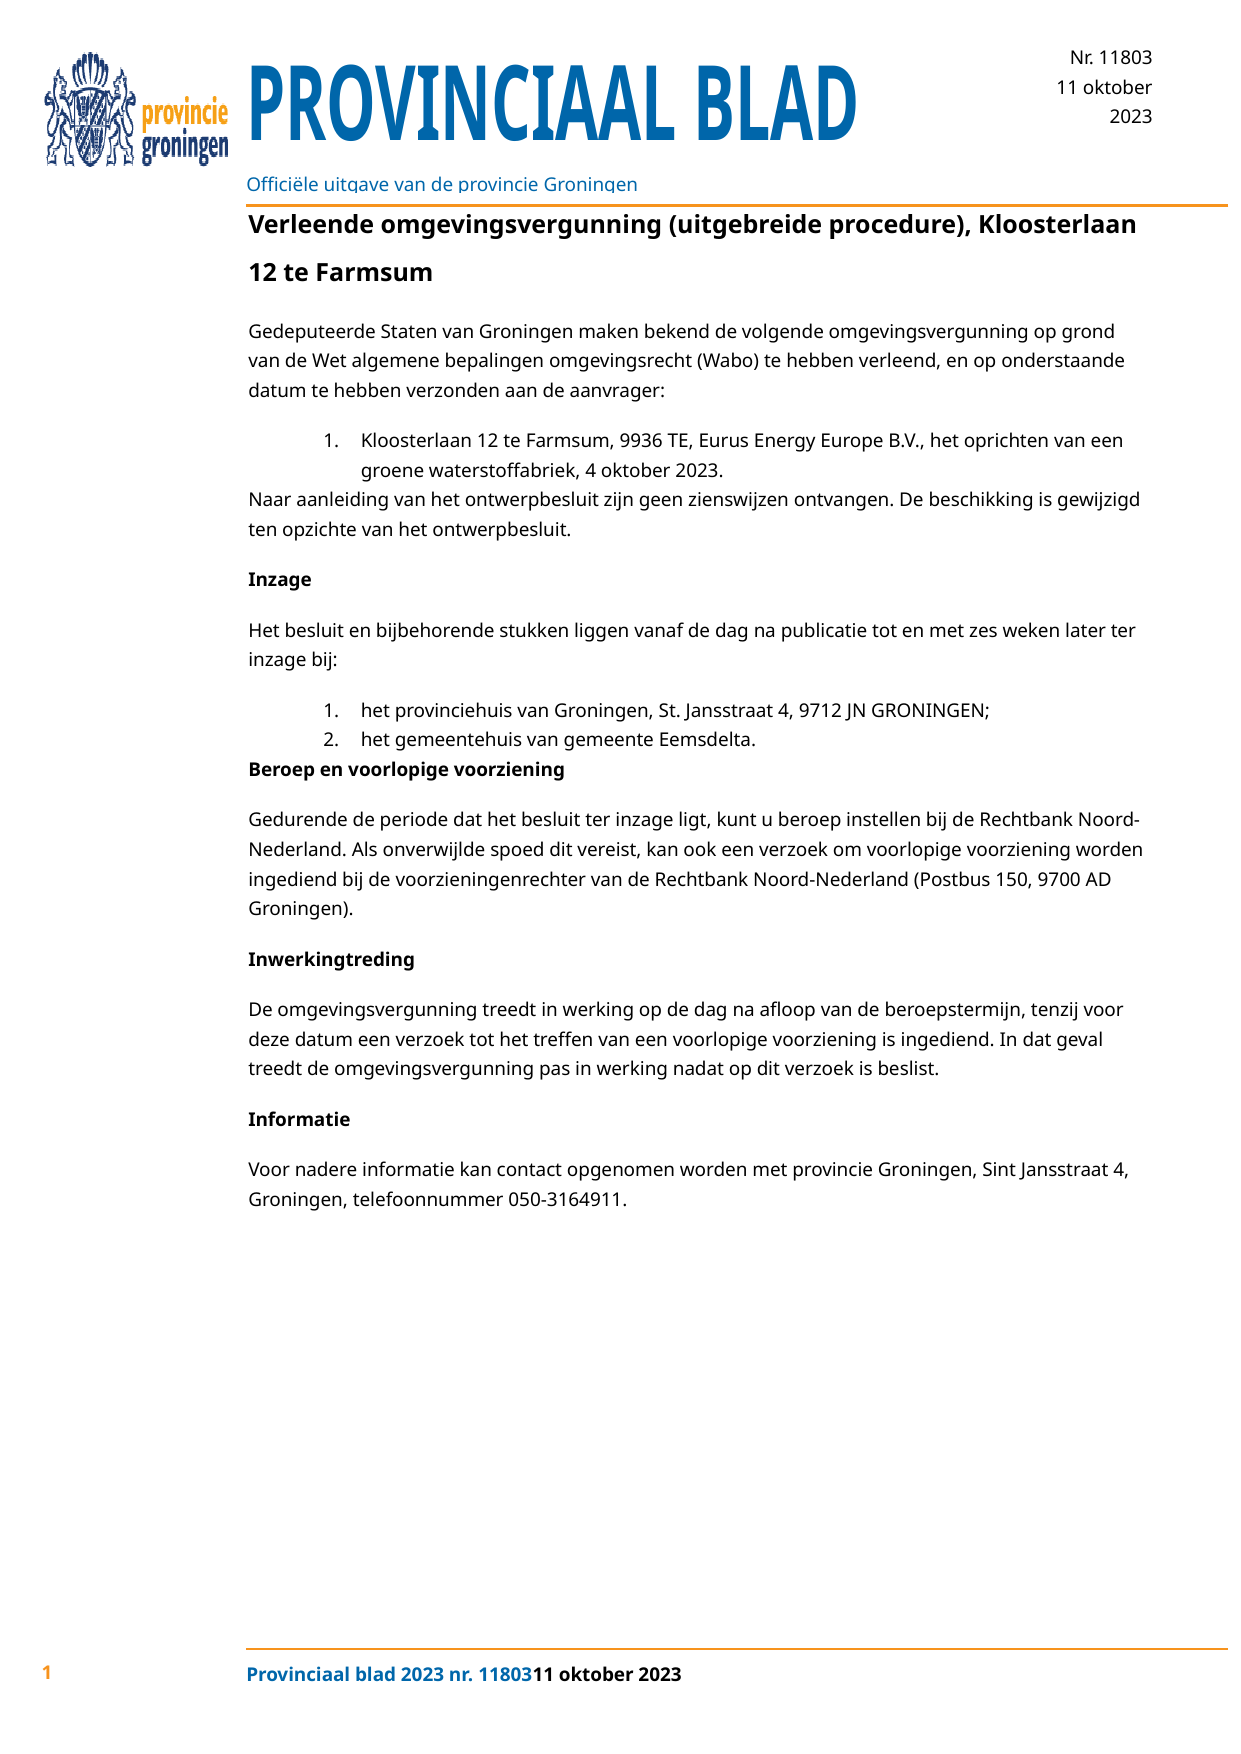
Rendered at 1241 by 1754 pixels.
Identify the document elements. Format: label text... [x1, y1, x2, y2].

text Beroep en voorlopige voorziening [248, 756, 1152, 782]
list het provinciehuis van Groningen, St. Jansstraat 4, 9712 JN GRONINGEN; [323, 697, 1152, 723]
picture [41, 47, 231, 172]
text Gedurende de periode dat het besluit ter inzage ligt, kunt u beroep instellen bij de Rechtbank Noord-Nederland. Als onverwijlde spoed dit vereist, kan ook een verzoek om voorlopige voorziening worden ingediend bij de voorzieningenrechter van de Rechtbank Noord-Nederland (Postbus 150, 9700 AD Groningen). [248, 807, 1152, 921]
text Gedeputeerde Staten van Groningen maken bekend de volgende omgevingsvergunning op grond van de Wet algemene bepalingen omgevingsrecht (Wabo) te hebben verleend, en op onderstaande datum te hebben verzonden aan de aanvrager: [248, 318, 1152, 403]
text Informatie [248, 1106, 1152, 1132]
list Kloosterlaan 12 te Farmsum, 9936 TE, Eurus Energy Europe B.V., het oprichten van een groene waterstoffabriek, 4 oktober 2023. [323, 427, 1152, 483]
text Het besluit en bijbehorende stukken liggen vanaf de dag na publicatie tot en met zes weken later ter inzage bij: [248, 617, 1152, 672]
text Naar aanleiding van het ontwerpbesluit zijn geen zienswijzen ontvangen. De beschikking is gewijzigd ten opzichte van het ontwerpbesluit. [248, 487, 1152, 542]
text Verleende omgevingsvergunning (uitgebreide procedure), Kloosterlaan 12 te Farmsum [248, 207, 1152, 288]
text Inzage [248, 567, 1152, 592]
list het gemeentehuis van gemeente Eemsdelta. [323, 727, 1152, 752]
text Inwerkingtreding [248, 946, 1152, 972]
text De omgevingsvergunning treedt in werking op de dag na afloop van de beroepstermijn, tenzij voor deze datum een verzoek tot het treffen van een voorlopige voorziening is ingediend. In dat geval treedt de omgevingsvergunning pas in werking nadat op dit verzoek is beslist. [248, 996, 1152, 1081]
text Voor nadere informatie kan contact opgenomen worden met provincie Groningen, Sint Jansstraat 4, Groningen, telefoonnummer 050-3164911. [248, 1156, 1152, 1212]
